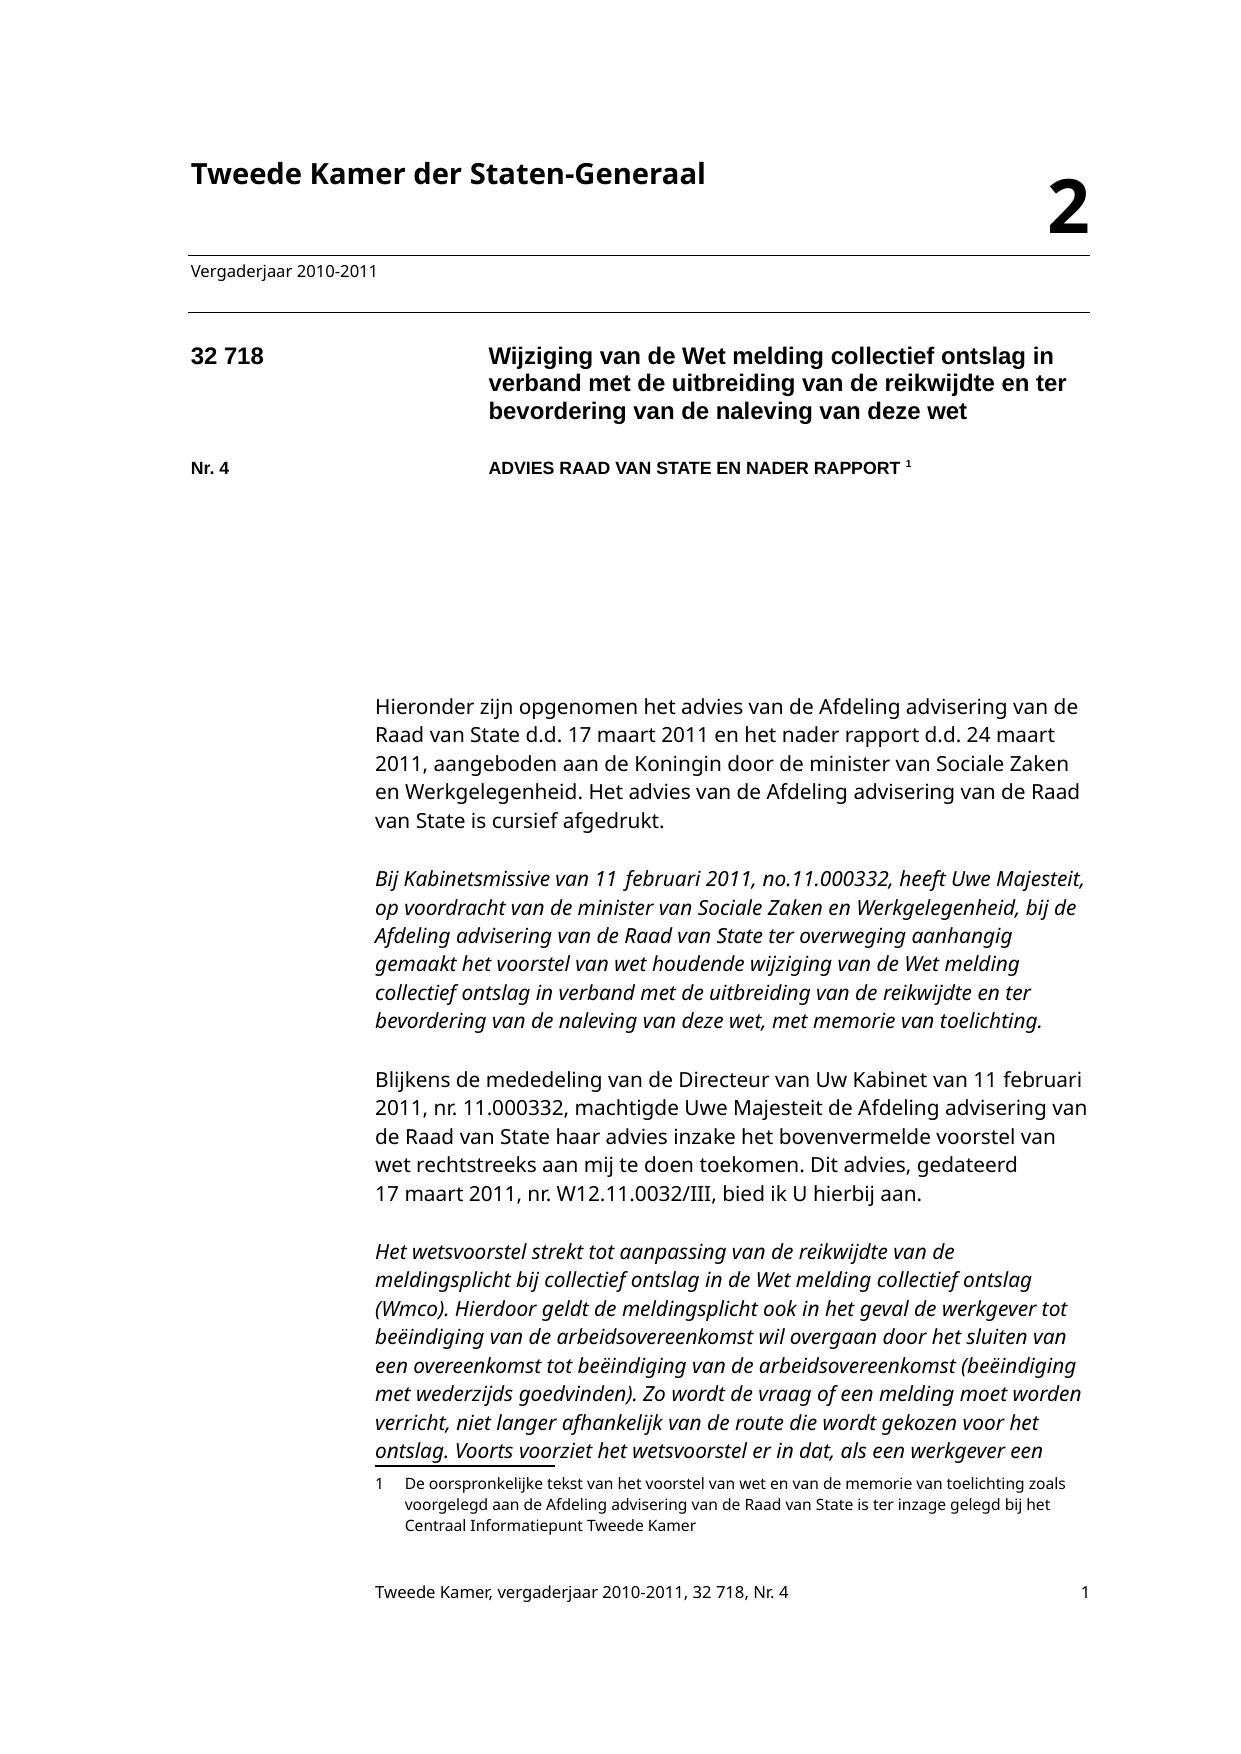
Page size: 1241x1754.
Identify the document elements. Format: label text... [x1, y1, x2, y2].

table_cell Wijziging van de Wet melding collectief ontslag in verband met de uitbreiding van de reikwijdte en ter bevordering van de naleving van deze wet [485, 339, 1090, 454]
text Het wetsvoorstel strekt tot aanpassing van de reikwijdte van de meldingsplicht bij collectief ontslag in de Wet melding collectief ontslag (Wmco). Hierdoor geldt de meldingsplicht ook in het geval de werkgever tot beëindiging van de arbeidsovereenkomst wil overgaan door het sluiten van een overeenkomst tot beëindiging van de arbeidsovereenkomst (beëindiging met wederzijds goedvinden). Zo wordt de vraag of een melding moet worden verricht, niet langer afhankelijk van de route die wordt gekozen voor het ontslag. Voorts voorziet het wetsvoorstel er in dat, als een werkgever een [375, 1237, 1090, 1464]
text Bij Kabinetsmissive van 11 februari 2011, no.11.000332, heeft Uwe Majesteit, op voordracht van de minister van Sociale Zaken en Werkgelegenheid, bij de Afdeling advisering van de Raad van State ter overweging aanhangig gemaakt het voorstel van wet houdende wijziging van de Wet melding collectief ontslag in verband met de uitbreiding van de reikwijdte en ter bevordering van de naleving van deze wet, met memorie van toelichting. [375, 864, 1090, 1035]
table_cell 32 718 [188, 339, 485, 454]
table_cell ADVIES RAAD VAN STATE EN NADER RAPPORT [485, 455, 1090, 573]
text Hieronder zijn opgenomen het advies van de Afdeling advisering van de Raad van State d.d. 17 maart 2011 en het nader rapport d.d. 24 maart 2011, aangeboden aan de Koningin door de minister van Sociale Zaken en Werkgelegenheid. Het advies van de Afdeling advisering van de Raad van State is cursief afgedrukt. [375, 692, 1090, 834]
table_cell [485, 256, 1090, 312]
table_header Tweede Kamer der Staten-Generaal [188, 150, 909, 255]
table_cell [485, 313, 1090, 339]
table_cell [188, 313, 485, 339]
table_header 2 [910, 150, 1090, 255]
text Blijkens de mededeling van de Directeur van Uw Kabinet van 11 februari 2011, nr. 11.000332, machtigde Uwe Majesteit de Afdeling advisering van de Raad van State haar advies inzake het bovenvermelde voorstel van wet rechtstreeks aan mij te doen toekomen. Dit advies, gedateerd 17 maart 2011, nr. W12.11.0032/III, bied ik U hierbij aan. [375, 1065, 1090, 1207]
table_cell Vergaderjaar 2010-2011 [188, 256, 485, 312]
table_cell Nr. 4 [188, 455, 485, 573]
